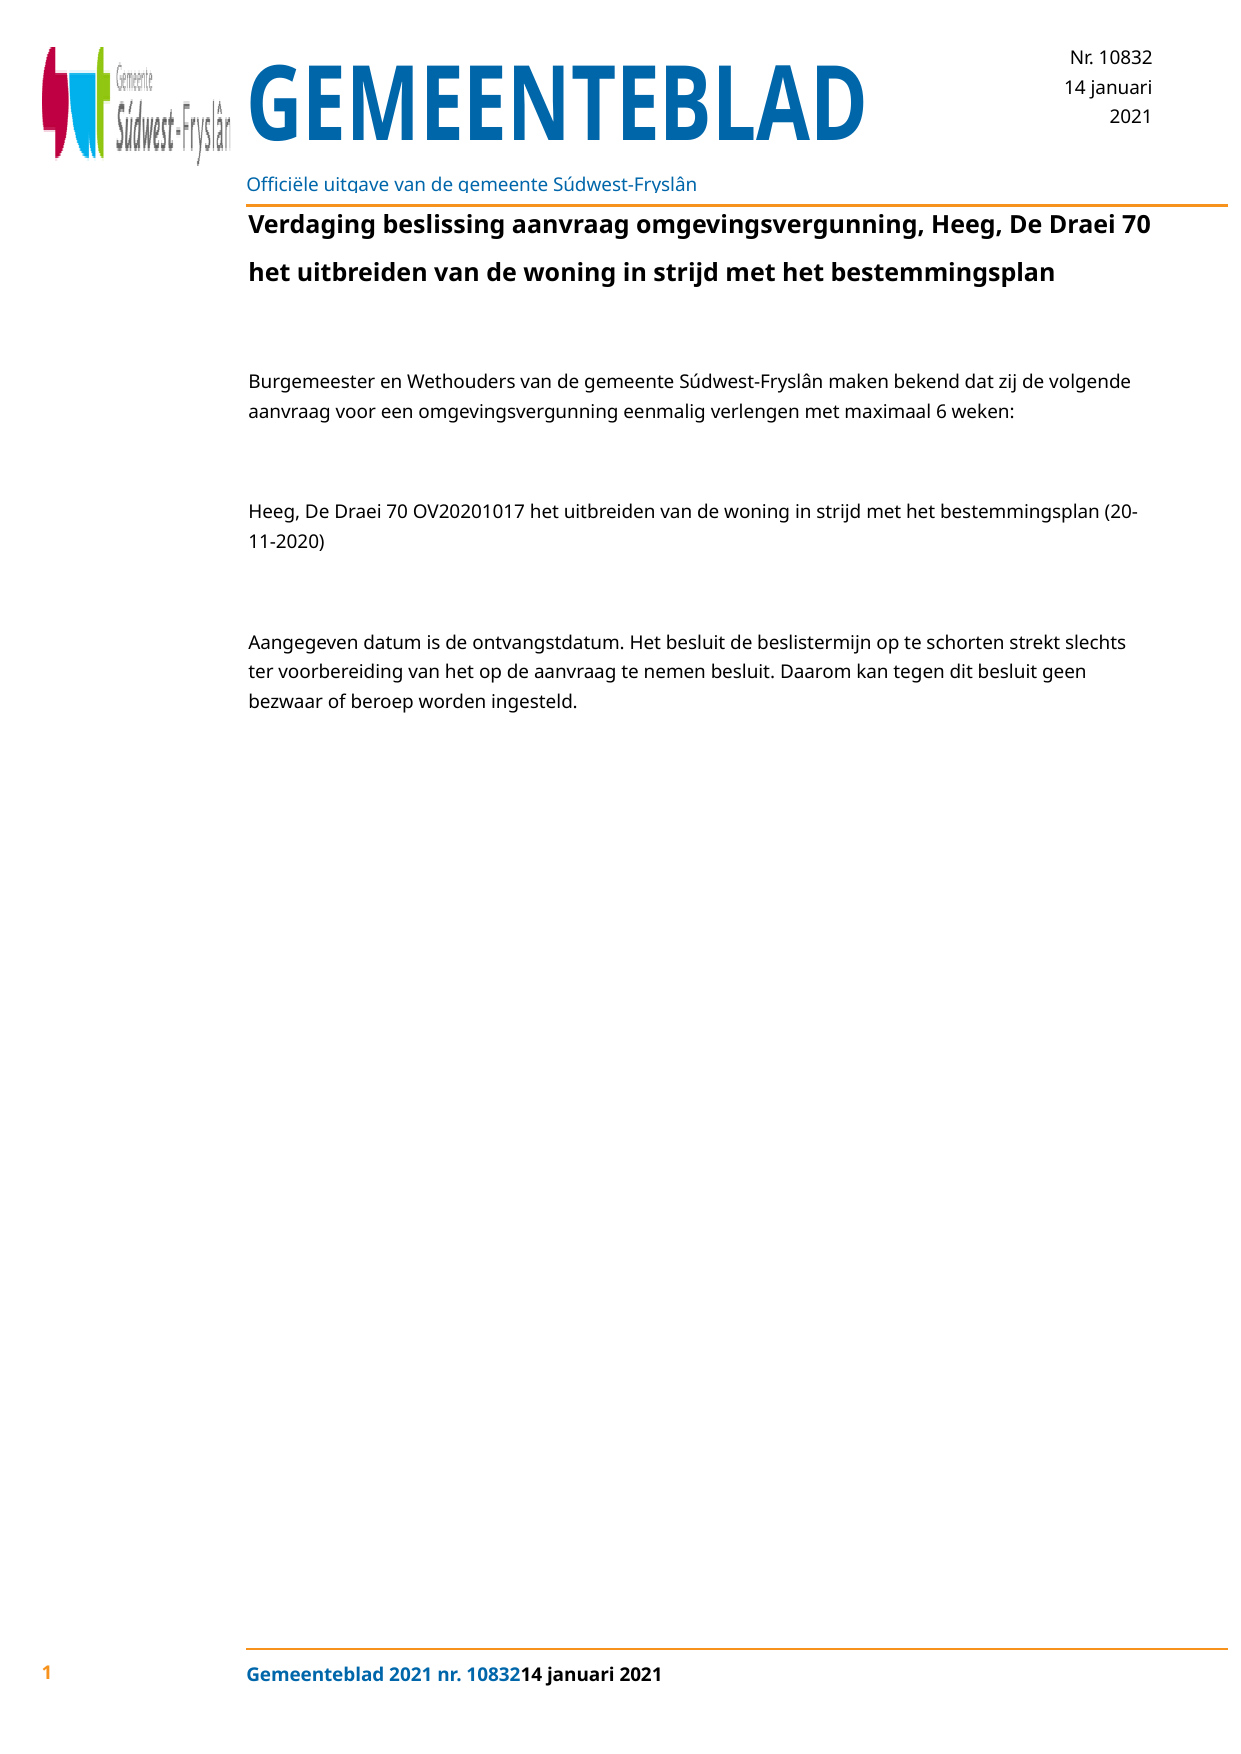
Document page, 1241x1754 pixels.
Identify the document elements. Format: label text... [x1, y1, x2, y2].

picture [41, 47, 231, 172]
text Aangegeven datum is de ontvangstdatum. Het besluit de beslistermijn op te schorten strekt slechts ter voorbereiding van het op de aanvraag te nemen besluit. Daarom kan tegen dit besluit geen bezwaar of beroep worden ingesteld. [248, 629, 1152, 714]
text Burgemeester en Wethouders van de gemeente Súdwest-Fryslân maken bekend dat zij de volgende aanvraag voor een omgevingsvergunning eenmalig verlengen met maximaal 6 weken: [248, 368, 1152, 424]
text Heeg, De Draei 70 OV20201017 het uitbreiden van de woning in strijd met het bestemmingsplan (20-11-2020) [248, 499, 1152, 554]
text Verdaging beslissing aanvraag omgevingsvergunning, Heeg, De Draei 70 het uitbreiden van de woning in strijd met het bestemmingsplan [248, 207, 1152, 288]
